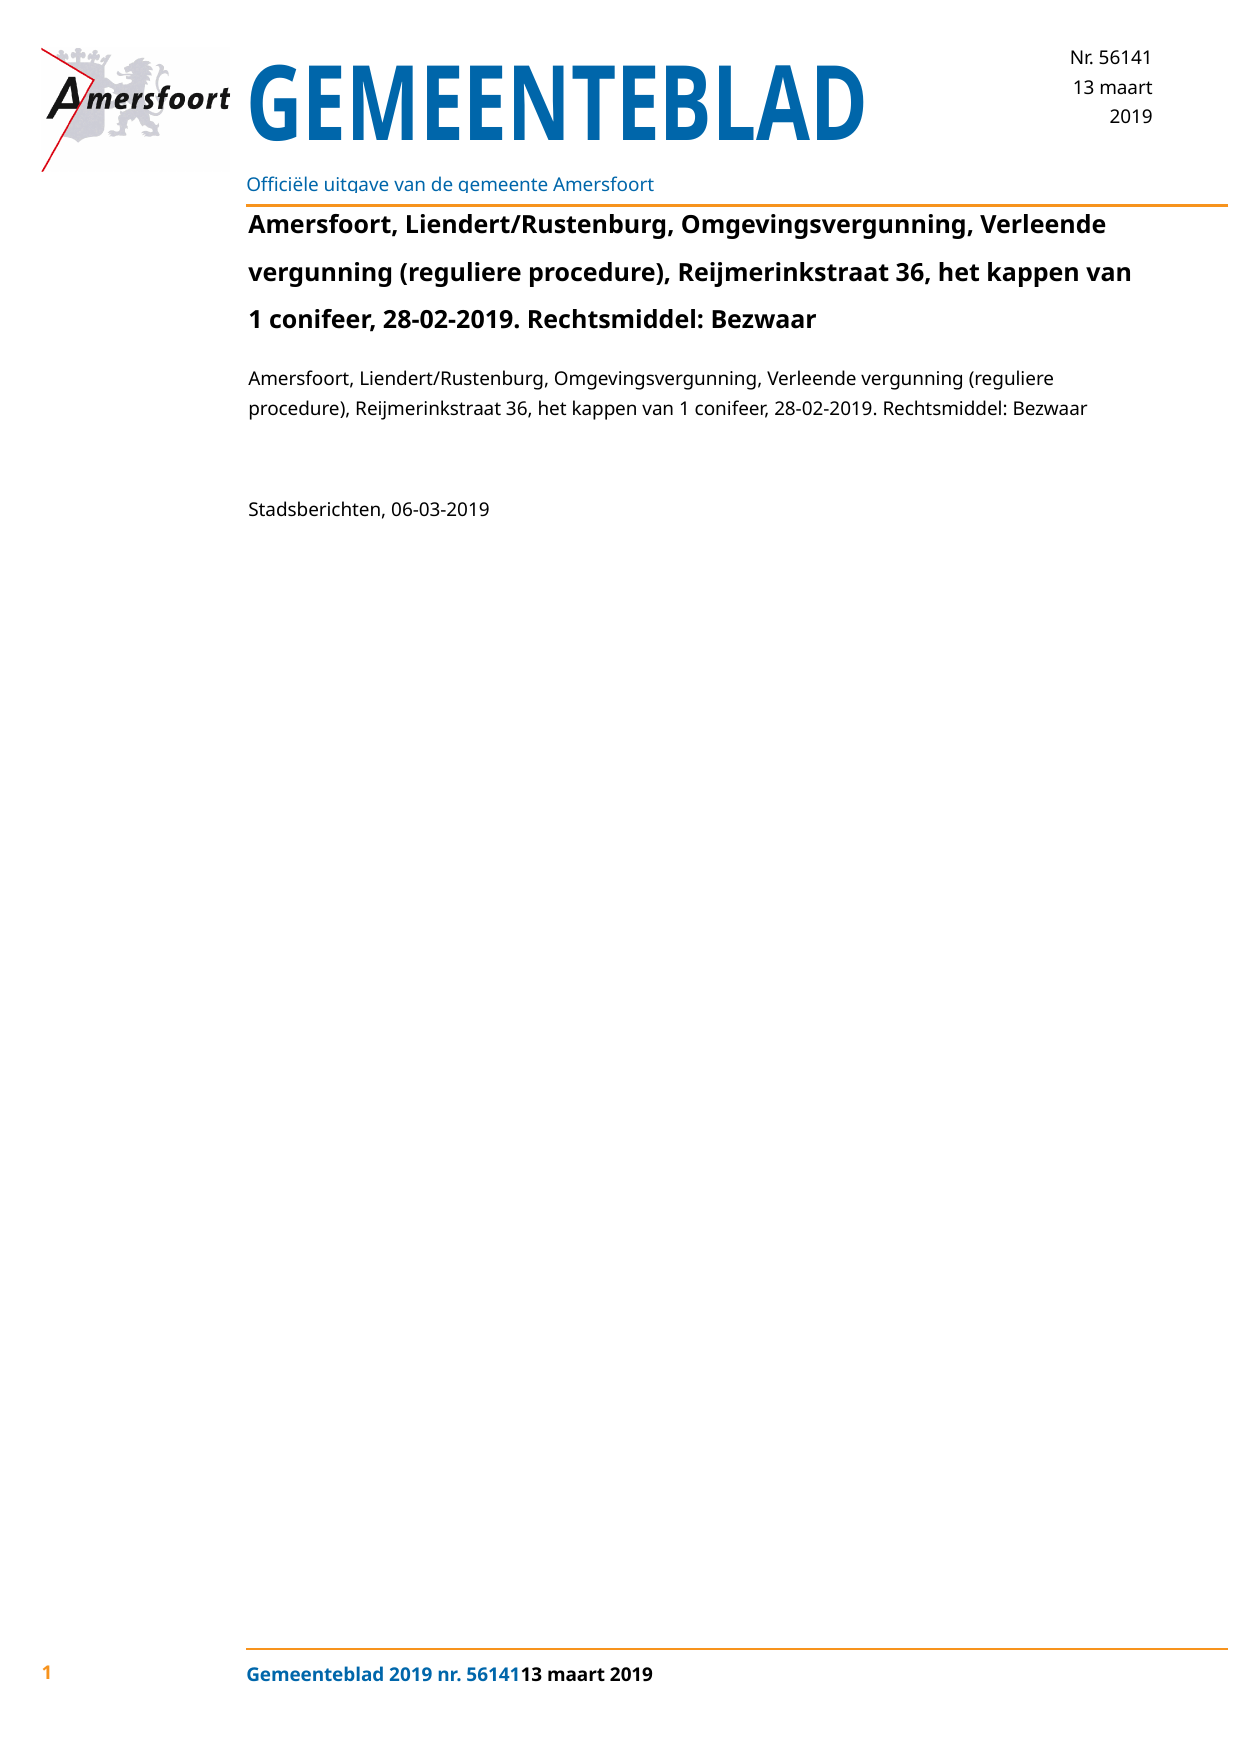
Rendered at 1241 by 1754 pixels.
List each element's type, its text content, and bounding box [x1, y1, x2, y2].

text Amersfoort, Liendert/Rustenburg, Omgevingsvergunning, Verleende vergunning (reguliere procedure), Reijmerinkstraat 36, het kappen van 1 conifeer, 28-02-2019. Rechtsmiddel: Bezwaar [248, 207, 1152, 336]
picture [41, 47, 231, 172]
text Stadsberichten, 06-03-2019 [248, 496, 1152, 522]
text Amersfoort, Liendert/Rustenburg, Omgevingsvergunning, Verleende vergunning (reguliere procedure), Reijmerinkstraat 36, het kappen van 1 conifeer, 28-02-2019. Rechtsmiddel: Bezwaar [248, 366, 1152, 421]
